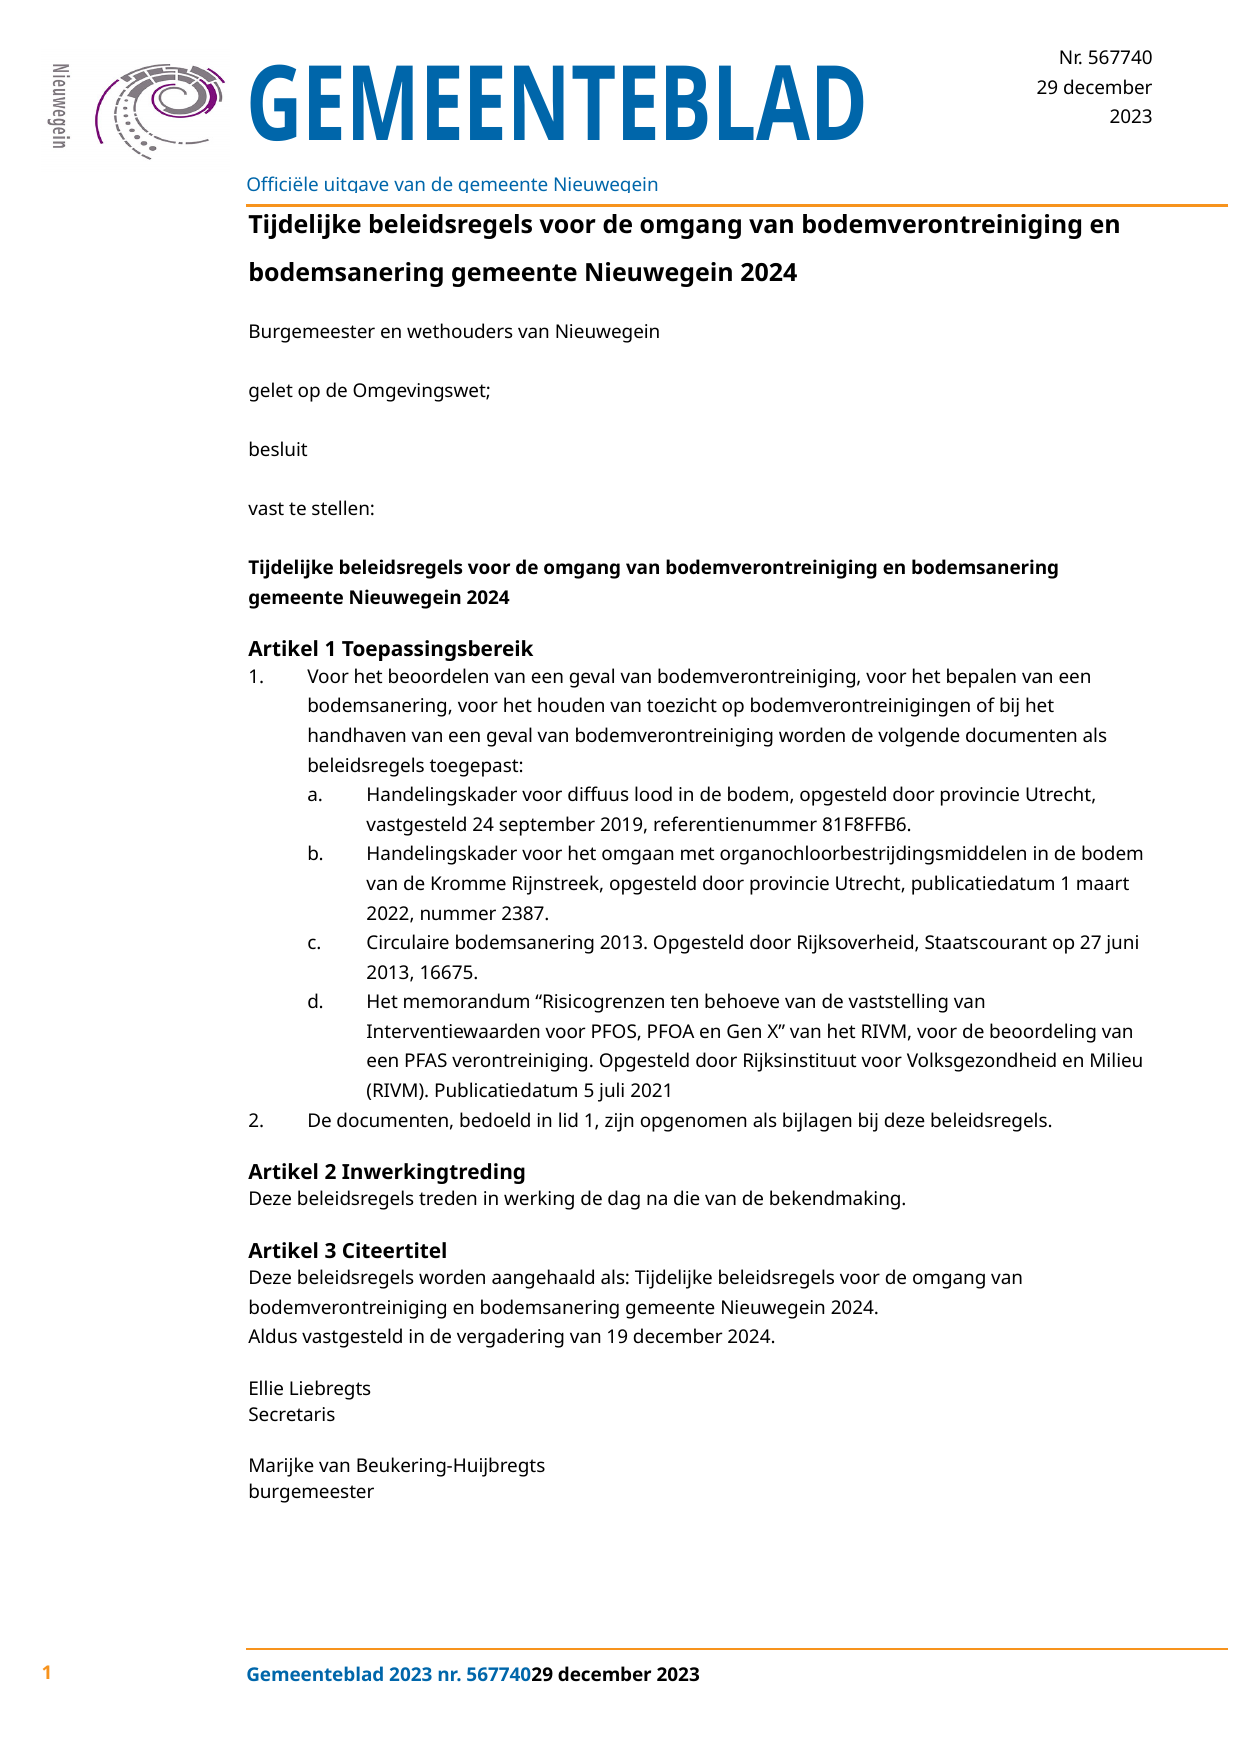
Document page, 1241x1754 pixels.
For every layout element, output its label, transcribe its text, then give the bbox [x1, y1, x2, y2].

list Het memorandum “Risicogrenzen ten behoeve van de vaststelling van Interventiewaarden voor PFOS, PFOA en Gen X” van het RIVM, voor de beoordeling van een PFAS verontreiniging. Opgesteld door Rijksinstituut voor Volksgezondheid en Milieu (RIVM). Publicatiedatum 5 juli 2021 [307, 988, 1152, 1103]
text Secretaris [248, 1401, 1152, 1427]
text gelet op de Omgevingswet; [248, 377, 1152, 403]
text Marijke van Beukering-Huijbregts [248, 1452, 1152, 1478]
text Ellie Liebregts [248, 1375, 1152, 1401]
text Burgemeester en wethouders van Nieuwegein [248, 318, 1152, 344]
text Aldus vastgesteld in de vergadering van 19 december 2024. [248, 1324, 1152, 1349]
text Deze beleidsregels treden in werking de dag na die van de bekendmaking. [248, 1186, 1152, 1211]
text vast te stellen: [248, 495, 1152, 521]
list Voor het beoordelen van een geval van bodemverontreiniging, voor het bepalen van een bodemsanering, voor het houden van toezicht op bodemverontreinigingen of bij het handhaven van een geval van bodemverontreiniging worden de volgende documenten als beleidsregels toegepast: [248, 663, 1152, 777]
text besluit [248, 436, 1152, 462]
list Circulaire bodemsanering 2013. Opgesteld door Rijksoverheid, Staatscourant op 27 juni 2013, 16675. [307, 929, 1152, 984]
list De documenten, bedoeld in lid 1, zijn opgenomen als bijlagen bij deze beleidsregels. [248, 1107, 1152, 1132]
text Deze beleidsregels worden aangehaald als: Tijdelijke beleidsregels voor de omgang van bodemverontreiniging en bodemsanering gemeente Nieuwegein 2024. [248, 1264, 1152, 1320]
list Handelingskader voor het omgaan met organochloorbestrijdingsmiddelen in de bodem van de Kromme Rijnstreek, opgesteld door provincie Utrecht, publicatiedatum 1 maart 2022, nummer 2387. [307, 841, 1152, 925]
text burgemeester [248, 1478, 1152, 1504]
text Artikel 2 Inwerkingtreding [248, 1157, 1152, 1186]
text Tijdelijke beleidsregels voor de omgang van bodemverontreiniging en bodemsanering gemeente Nieuwegein 2024 [248, 207, 1152, 288]
text Artikel 1 Toepassingsbereik [248, 634, 1152, 663]
text Tijdelijke beleidsregels voor de omgang van bodemverontreiniging en bodemsanering gemeente Nieuwegein 2024 [248, 554, 1152, 610]
picture [41, 47, 231, 172]
list Handelingskader voor diffuus lood in de bodem, opgesteld door provincie Utrecht, vastgesteld 24 september 2019, referentienummer 81F8FFB6. [307, 781, 1152, 837]
text Artikel 3 Citeertitel [248, 1236, 1152, 1264]
